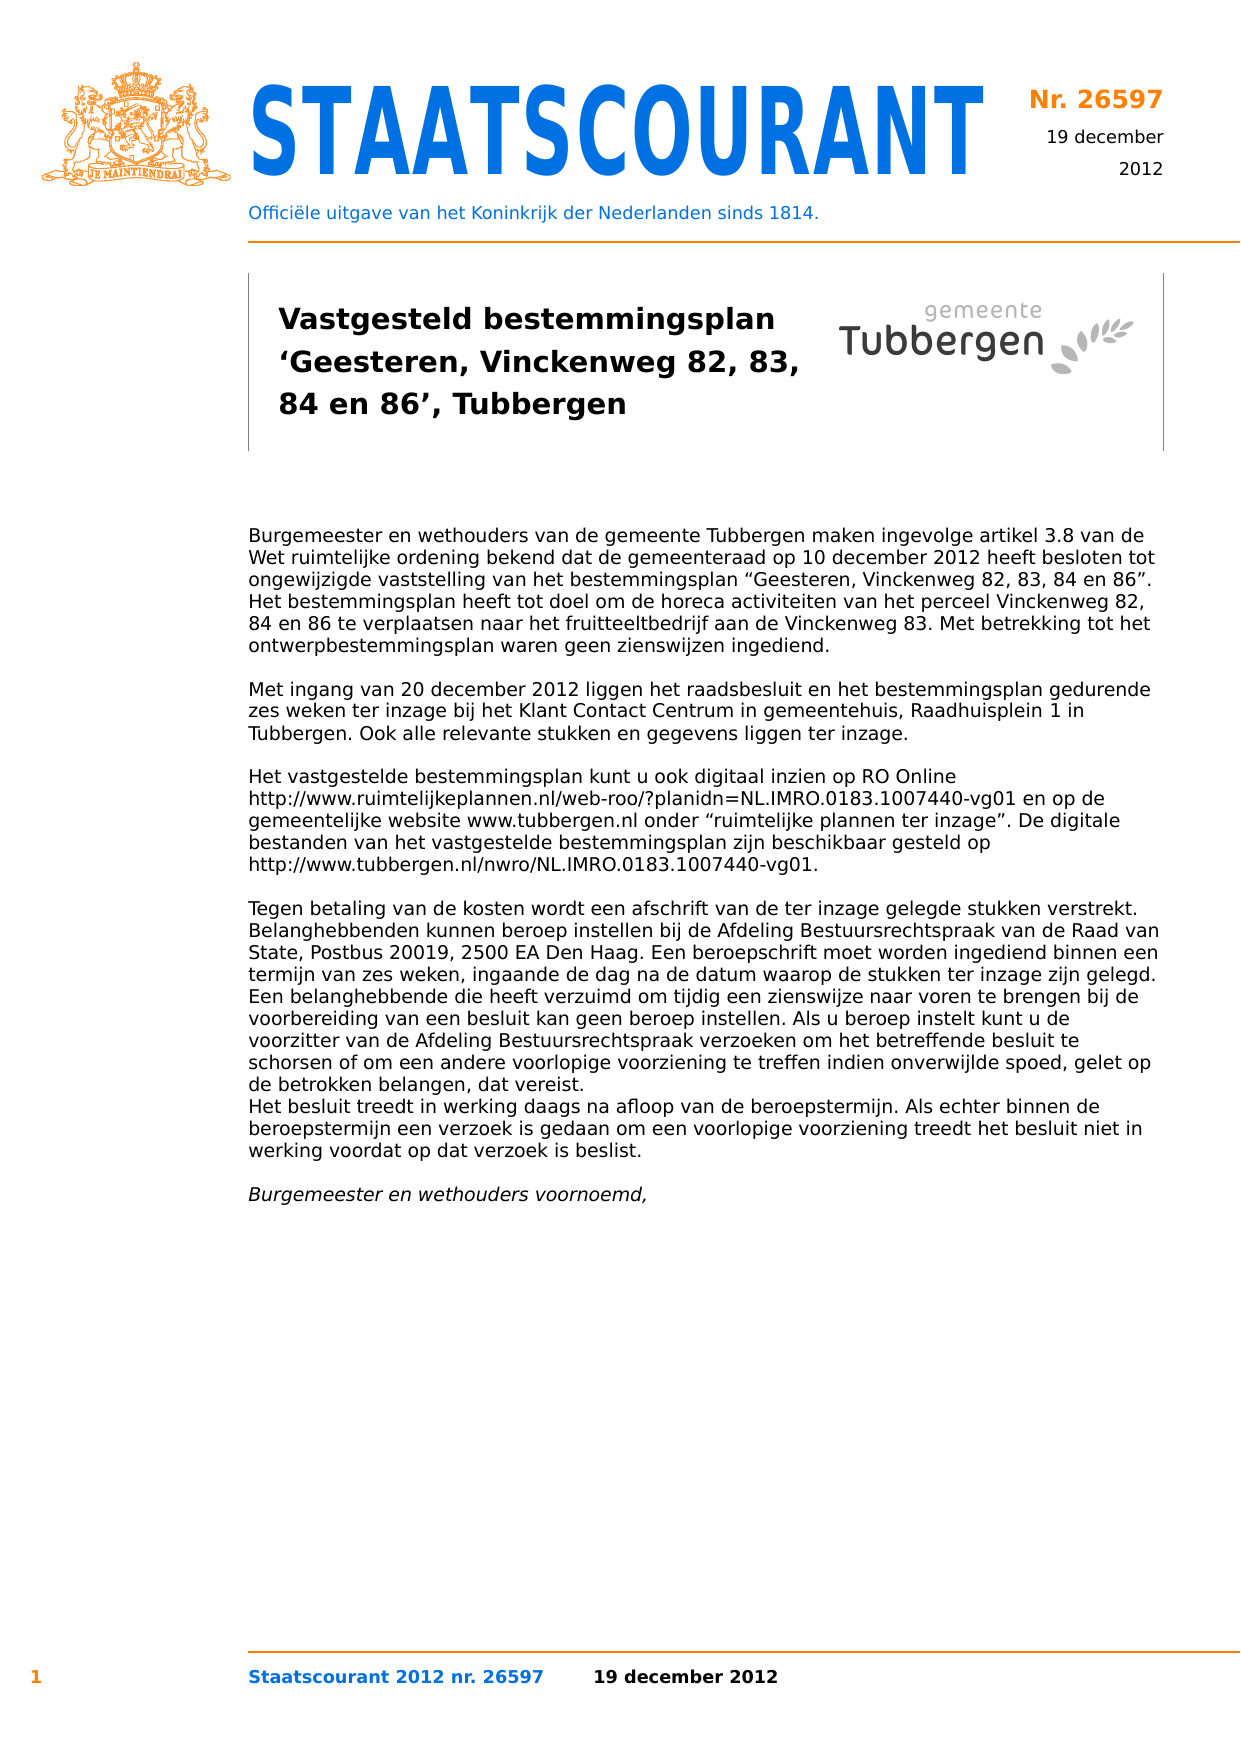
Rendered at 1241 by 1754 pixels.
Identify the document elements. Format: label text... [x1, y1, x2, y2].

table_header [25, 62, 248, 241]
text Burgemeester en wethouders van de gemeente Tubbergen maken ingevolge artikel 3.8 van de Wet ruimtelijke ordening bekend dat de gemeenteraad op 10 december 2012 heeft besloten tot ongewijzigde vaststelling van het bestemmingsplan “Geesteren, Vinckenweg 82, 83, 84 en 86”. Het bestemmingsplan heeft tot doel om de horeca activiteiten van het perceel Vinckenweg 82, 84 en 86 te verplaatsen naar het fruitteeltbedrijf aan de Vinckenweg 83. Met betrekking tot het ontwerpbestemmingsplan waren geen zienswijzen ingediend. [248, 525, 1163, 657]
text Belanghebbenden kunnen beroep instellen bij de Afdeling Bestuursrechtspraak van de Raad van State, Postbus 20019, 2500 EA Den Haag. Een beroepschrift moet worden ingediend binnen een termijn van zes weken, ingaande de dag na de datum waarop de stukken ter inzage zijn gelegd. Een belanghebbende die heeft verzuimd om tijdig een zienswijze naar voren te brengen bij de voorbereiding van een besluit kan geen beroep instellen. Als u beroep instelt kunt u de voorzitter van de Afdeling Bestuursrechtspraak verzoeken om het betreffende besluit te schorsen of om een andere voorlopige voorziening te treffen indien onverwijlde spoed, gelet op de betrokken belangen, dat vereist. [248, 920, 1163, 1096]
table_header Nr. 26597 [998, 62, 1240, 121]
text Het besluit treedt in werking daags na afloop van de beroepstermijn. Als echter binnen de beroepstermijn een verzoek is gedaan om een voorlopige voorziening treedt het besluit niet in werking voordat op dat verzoek is beslist. [248, 1096, 1163, 1162]
table_header STAATSCOURANT [248, 62, 998, 203]
text Burgemeester en wethouders voornoemd, [248, 1184, 1163, 1206]
text Tegen betaling van de kosten wordt een afschrift van de ter inzage gelegde stukken verstrekt. [248, 898, 1163, 920]
table_cell Officiële uitgave van het Koninkrijk der Nederlanden sinds 1814. [248, 203, 1240, 241]
table_cell 2012 [998, 153, 1240, 203]
picture [838, 302, 1134, 374]
text Met ingang van 20 december 2012 liggen het raadsbesluit en het bestemmingsplan gedurende zes weken ter inzage bij het Klant Contact Centrum in gemeentehuis, Raadhuisplein 1 in Tubbergen. Ook alle relevante stukken en gegevens liggen ter inzage. [248, 678, 1163, 744]
text Het vastgestelde bestemmingsplan kunt u ook digitaal inzien op RO Online http://www.ruimtelijkeplannen.nl/web-roo/?planidn=NL.IMRO.0183.1007440-vg01 en op de gemeentelijke website www.tubbergen.nl onder “ruimtelijke plannen ter inzage”. De digitale bestanden van het vastgestelde bestemmingsplan zijn beschikbaar gesteld op http://www.tubbergen.nl/nwro/NL.IMRO.0183.1007440-vg01. [248, 766, 1163, 876]
picture [41, 62, 231, 186]
table_cell 19 december [998, 121, 1240, 153]
subtitle Vastgesteld bestemmingsplan ‘Geesteren, Vinckenweg 82, 83, 84 en 86’, Tubbergen [249, 273, 1163, 451]
